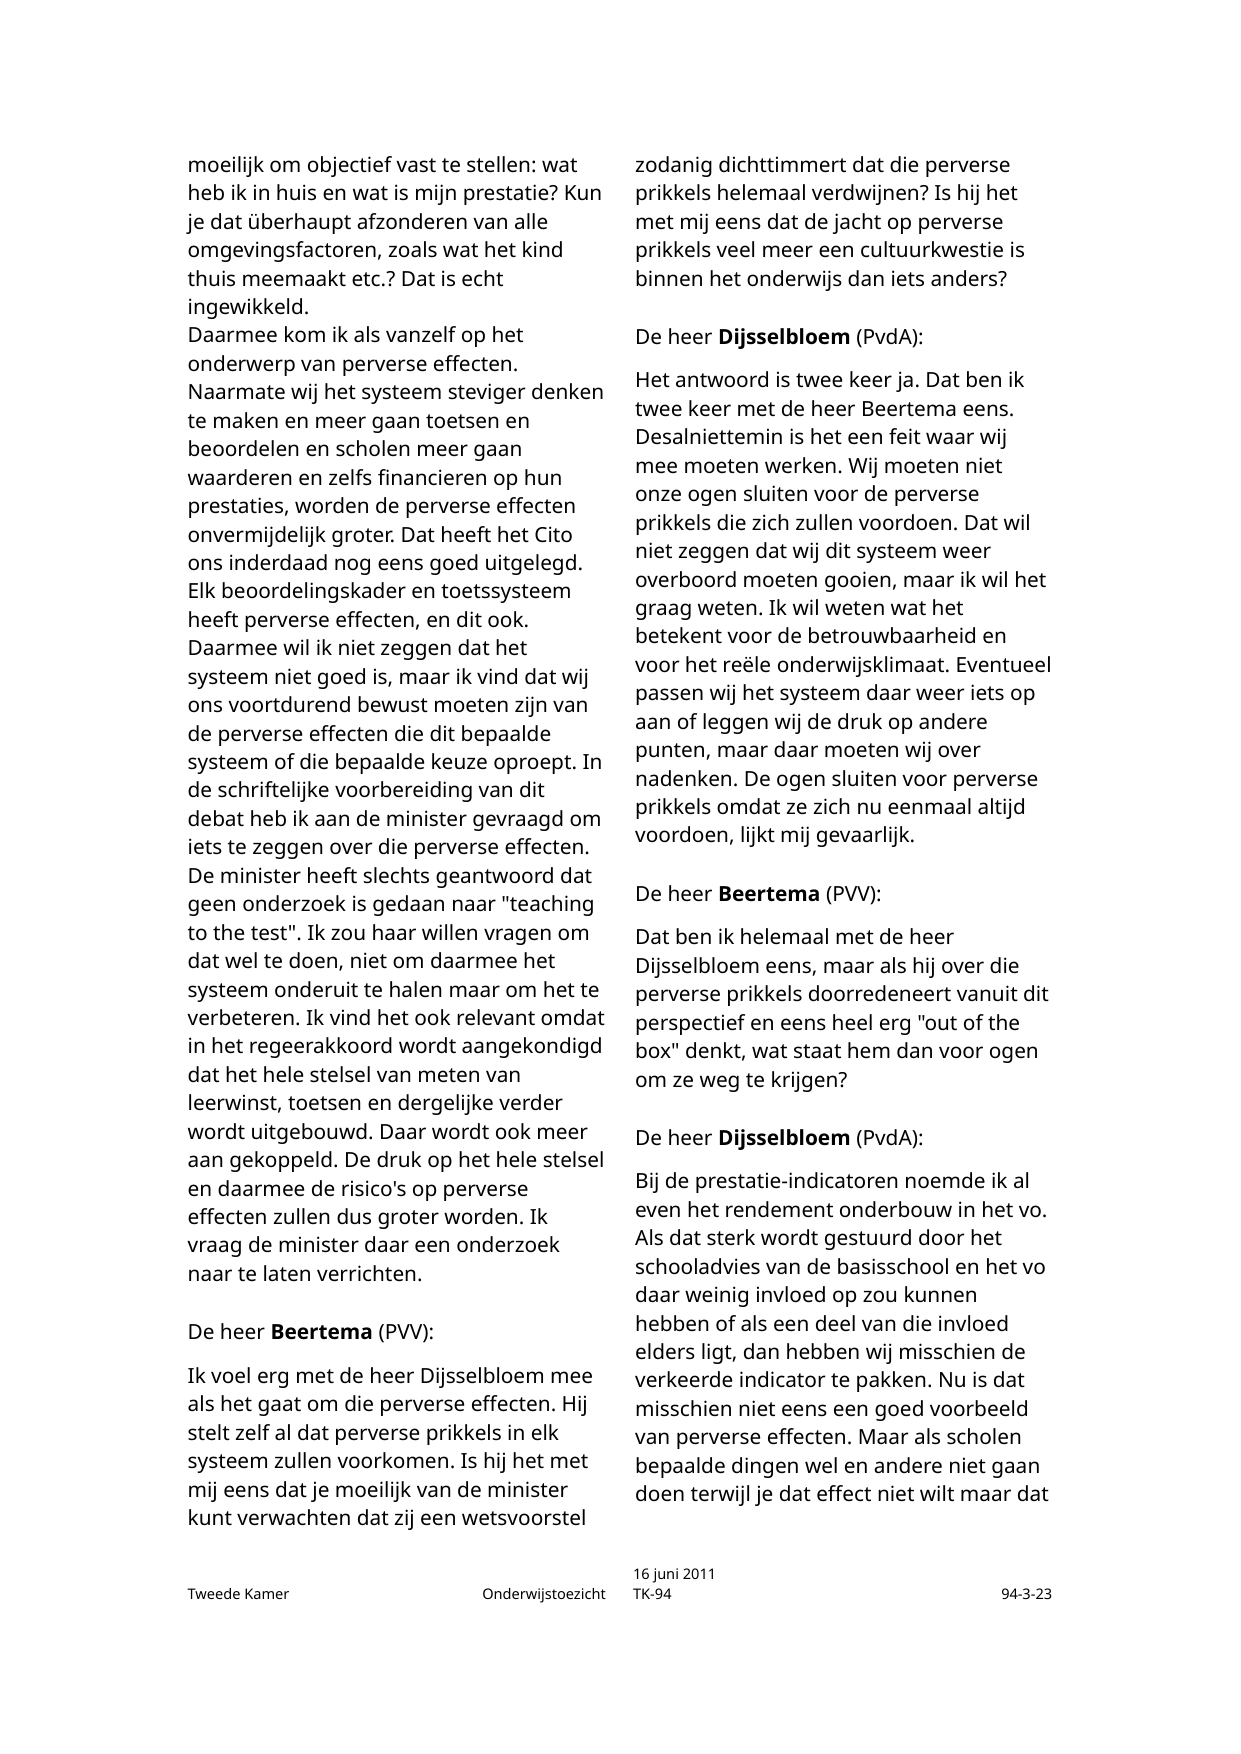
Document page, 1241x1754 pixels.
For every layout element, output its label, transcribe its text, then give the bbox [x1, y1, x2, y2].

text De heer Dijsselbloem (PvdA): [635, 1123, 1053, 1152]
text Het antwoord is twee keer ja. Dat ben ik twee keer met de heer Beertema eens. Desalniettemin is het een feit waar wij mee moeten werken. Wij moeten niet onze ogen sluiten voor de perverse prikkels die zich zullen voordoen. Dat wil niet zeggen dat wij dit systeem weer overboord moeten gooien, maar ik wil het graag weten. Ik wil weten wat het betekent voor de betrouwbaarheid en voor het reële onderwijsklimaat. Eventueel passen wij het systeem daar weer iets op aan of leggen wij de druk op andere punten, maar daar moeten wij over nadenken. De ogen sluiten voor perverse prikkels omdat ze zich nu eenmaal altijd voordoen, lijkt mij gevaarlijk. [635, 366, 1053, 849]
text De heer Beertema (PVV): [187, 1317, 605, 1346]
text zodanig dichttimmert dat die perverse prikkels helemaal verdwijnen? Is hij het met mij eens dat de jacht op perverse prikkels veel meer een cultuurkwestie is binnen het onderwijs dan iets anders? [635, 150, 1053, 292]
text De heer Dijsselbloem (PvdA): [635, 322, 1053, 351]
text moeilijk om objectief vast te stellen: wat heb ik in huis en wat is mijn prestatie? Kun je dat überhaupt afzonderen van alle omgevingsfactoren, zoals wat het kind thuis meemaakt etc.? Dat is echt ingewikkeld. [187, 150, 605, 321]
text De heer Beertema (PVV): [635, 879, 1053, 907]
text Daarmee kom ik als vanzelf op het onderwerp van perverse effecten. Naarmate wij het systeem steviger denken te maken en meer gaan toetsen en beoordelen en scholen meer gaan waarderen en zelfs financieren op hun prestaties, worden de perverse effecten onvermijdelijk groter. Dat heeft het Cito ons inderdaad nog eens goed uitgelegd. Elk beoordelingskader en toetssysteem heeft perverse effecten, en dit ook. Daarmee wil ik niet zeggen dat het systeem niet goed is, maar ik vind dat wij ons voortdurend bewust moeten zijn van de perverse effecten die dit bepaalde systeem of die bepaalde keuze oproept. In de schriftelijke voorbereiding van dit debat heb ik aan de minister gevraagd om iets te zeggen over die perverse effecten. De minister heeft slechts geantwoord dat geen onderzoek is gedaan naar "teaching to the test". Ik zou haar willen vragen om dat wel te doen, niet om daarmee het systeem onderuit te halen maar om het te verbeteren. Ik vind het ook relevant omdat in het regeerakkoord wordt aangekondigd dat het hele stelsel van meten van leerwinst, toetsen en dergelijke verder wordt uitgebouwd. Daar wordt ook meer aan gekoppeld. De druk op het hele stelsel en daarmee de risico's op perverse effecten zullen dus groter worden. Ik vraag de minister daar een onderzoek naar te laten verrichten. [187, 321, 605, 1287]
text Dat ben ik helemaal met de heer Dijsselbloem eens, maar als hij over die perverse prikkels doorredeneert vanuit dit perspectief en eens heel erg "out of the box" denkt, wat staat hem dan voor ogen om ze weg te krijgen? [635, 922, 1053, 1093]
text Bij de prestatie-indicatoren noemde ik al even het rendement onderbouw in het vo. Als dat sterk wordt gestuurd door het schooladvies van de basisschool en het vo daar weinig invloed op zou kunnen hebben of als een deel van die invloed elders ligt, dan hebben wij misschien de verkeerde indicator te pakken. Nu is dat misschien niet eens een goed voorbeeld van perverse effecten. Maar als scholen bepaalde dingen wel en andere niet gaan doen terwijl je dat effect niet wilt maar dat [635, 1167, 1053, 1508]
text Ik voel erg met de heer Dijsselbloem mee als het gaat om die perverse effecten. Hij stelt zelf al dat perverse prikkels in elk systeem zullen voorkomen. Is hij het met mij eens dat je moeilijk van de minister kunt verwachten dat zij een wetsvoorstel [187, 1361, 605, 1532]
